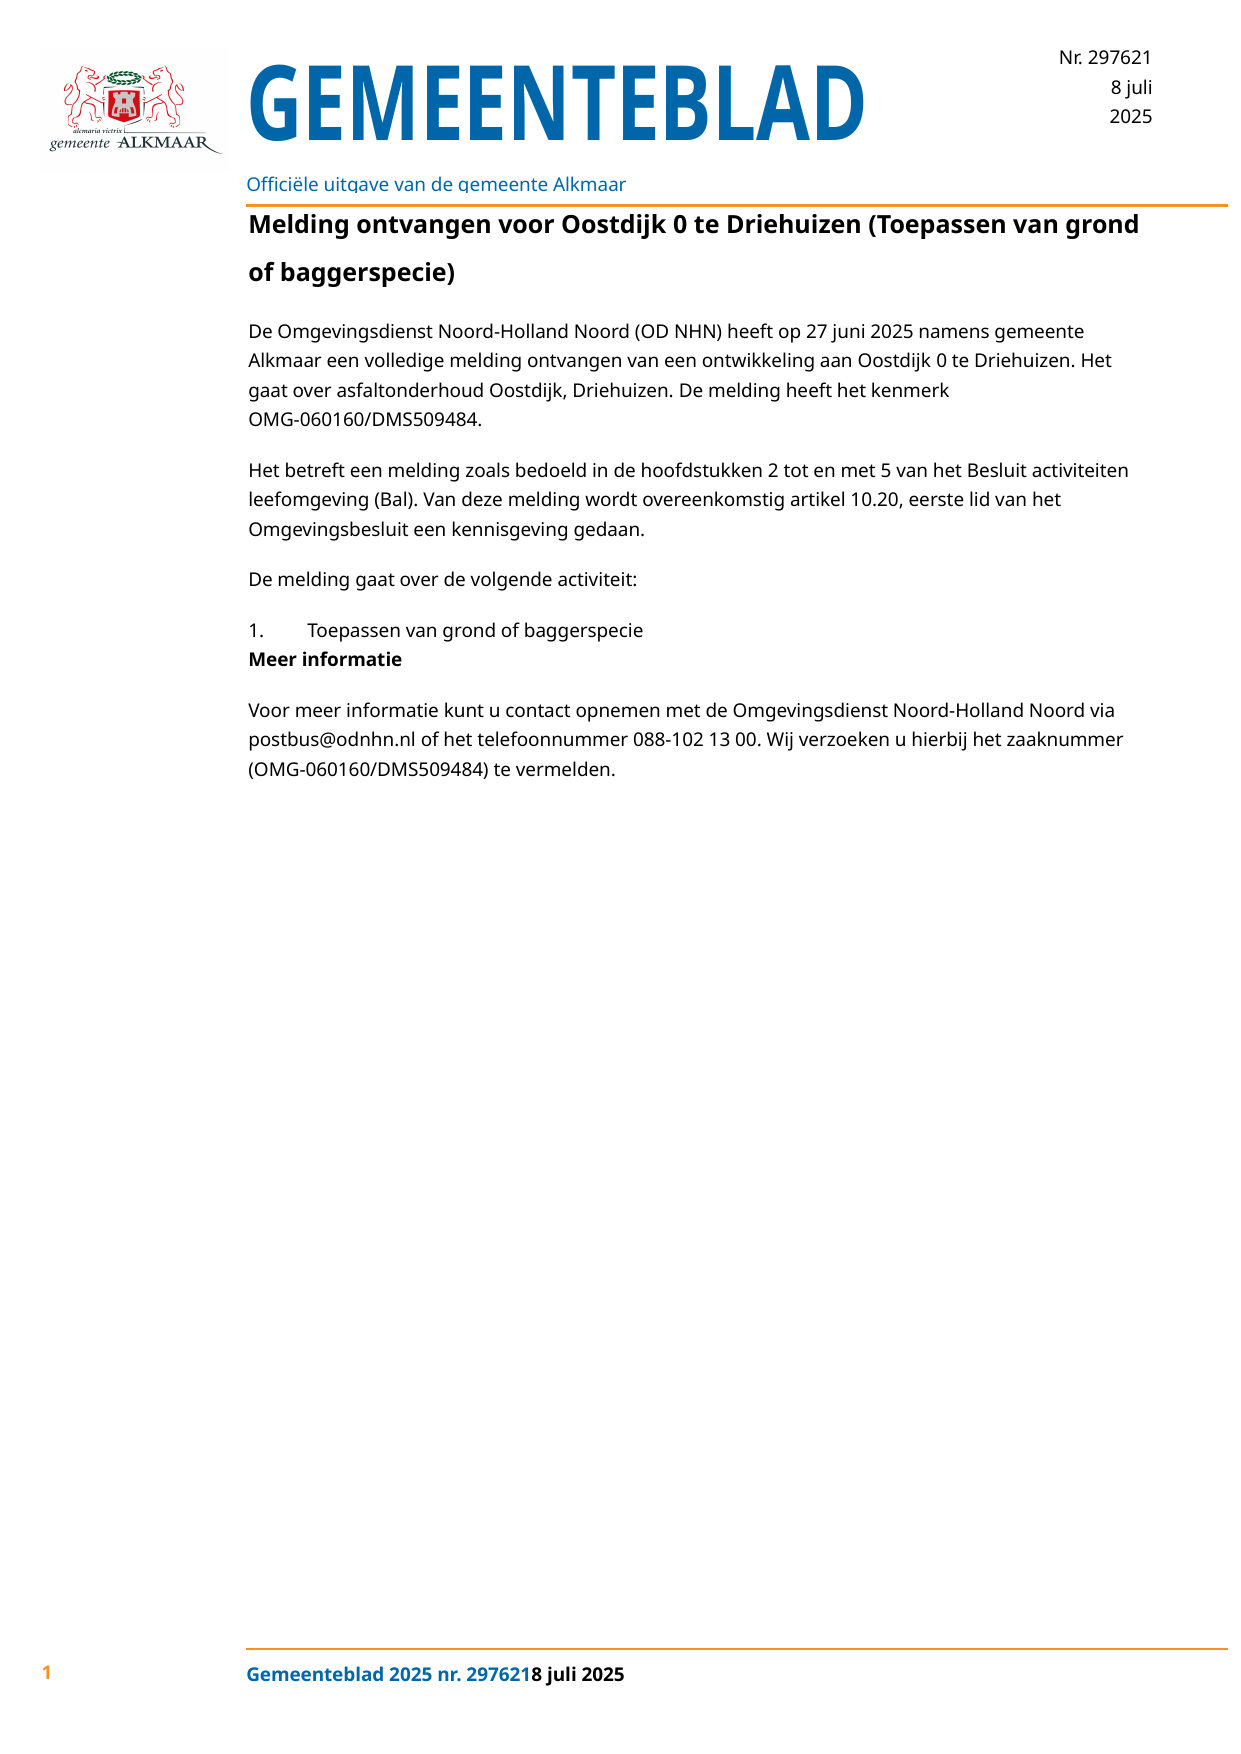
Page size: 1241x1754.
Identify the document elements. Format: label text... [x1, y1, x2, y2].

text Melding ontvangen voor Oostdijk 0 te Driehuizen (Toepassen van grond of baggerspecie) [248, 207, 1152, 288]
text De melding gaat over de volgende activiteit: [248, 567, 1152, 592]
text Voor meer informatie kunt u contact opnemen met de Omgevingsdienst Noord-Holland Noord via postbus@odnhn.nl of het telefoonnummer 088-102 13 00. Wij verzoeken u hierbij het zaaknummer (OMG-060160/DMS509484) te vermelden. [248, 697, 1152, 782]
picture [41, 47, 231, 172]
list Toepassen van grond of baggerspecie [248, 617, 1152, 643]
text Meer informatie [248, 647, 1152, 672]
text De Omgevingsdienst Noord-Holland Noord (OD NHN) heeft op 27 juni 2025 namens gemeente Alkmaar een volledige melding ontvangen van een ontwikkeling aan Oostdijk 0 te Driehuizen. Het gaat over asfaltonderhoud Oostdijk, Driehuizen. De melding heeft het kenmerk OMG-060160/DMS509484. [248, 318, 1152, 432]
text Het betreft een melding zoals bedoeld in de hoofdstukken 2 tot en met 5 van het Besluit activiteiten leefomgeving (Bal). Van deze melding wordt overeenkomstig artikel 10.20, eerste lid van het Omgevingsbesluit een kennisgeving gedaan. [248, 457, 1152, 542]
